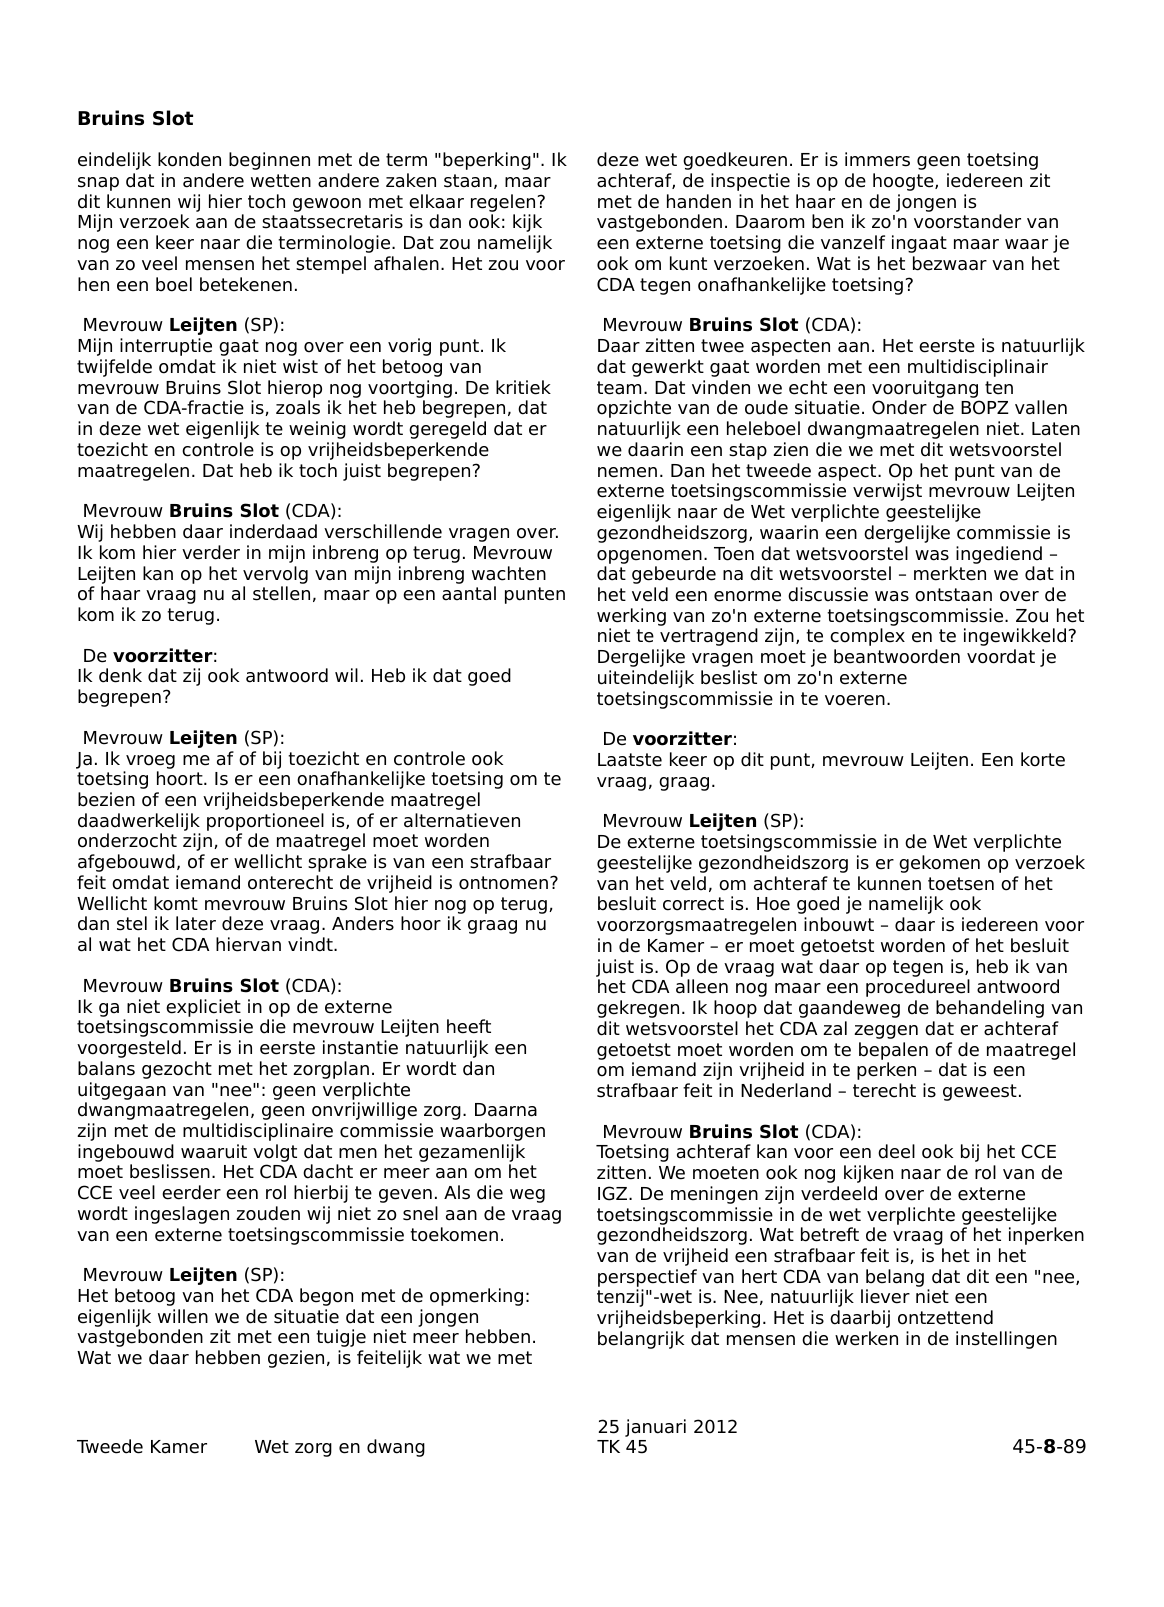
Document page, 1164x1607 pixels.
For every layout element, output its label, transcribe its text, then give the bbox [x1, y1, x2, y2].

text Mevrouw Leijten (SP): [77, 1265, 567, 1286]
text Wij hebben daar inderdaad verschillende vragen over. Ik kom hier verder in mijn inbreng op terug. Mevrouw Leijten kan op het vervolg van mijn inbreng wachten of haar vraag nu al stellen, maar op een aantal punten kom ik zo terug. [77, 522, 567, 626]
text Ik denk dat zij ook antwoord wil. Heb ik dat goed begrepen? [77, 666, 567, 708]
text Mevrouw Leijten (SP): [77, 315, 567, 336]
text De voorzitter: [77, 646, 567, 666]
text eindelijk konden beginnen met de term "beperking". Ik snap dat in andere wetten andere zaken staan, maar dit kunnen wij hier toch gewoon met elkaar regelen? Mijn verzoek aan de staatssecretaris is dan ook: kijk nog een keer naar die terminologie. Dat zou namelijk van zo veel mensen het stempel afhalen. Het zou voor hen een boel betekenen. [77, 150, 567, 295]
text Het betoog van het CDA begon met de opmerking: eigenlijk willen we de situatie dat een jongen vastgebonden zit met een tuigje niet meer hebben. Wat we daar hebben gezien, is feitelijk wat we met [77, 1286, 567, 1369]
text Mevrouw Bruins Slot (CDA): [77, 501, 567, 522]
text Mevrouw Leijten (SP): [596, 811, 1087, 832]
text Ik ga niet expliciet in op de externe toetsingscommissie die mevrouw Leijten heeft voorgesteld. Er is in eerste instantie natuurlijk een balans gezocht met het zorgplan. Er wordt dan uitgegaan van "nee": geen verplichte dwangmaatregelen, geen onvrijwillige zorg. Daarna zijn met de multidisciplinaire commissie waarborgen ingebouwd waaruit volgt dat men het gezamenlijk moet beslissen. Het CDA dacht er meer aan om het CCE veel eerder een rol hierbij te geven. Als die weg wordt ingeslagen zouden wij niet zo snel aan de vraag van een externe toetsingscommissie toekomen. [77, 996, 567, 1245]
text De voorzitter: [596, 729, 1087, 750]
text Mijn interruptie gaat nog over een vorig punt. Ik twijfelde omdat ik niet wist of het betoog van mevrouw Bruins Slot hierop nog voortging. De kritiek van de CDA-fractie is, zoals ik het heb begrepen, dat in deze wet eigenlijk te weinig wordt geregeld dat er toezicht en controle is op vrijheidsbeperkende maatregelen. Dat heb ik toch juist begrepen? [77, 336, 567, 481]
text Ja. Ik vroeg me af of bij toezicht en controle ook toetsing hoort. Is er een onafhankelijke toetsing om te bezien of een vrijheidsbeperkende maatregel daadwerkelijk proportioneel is, of er alternatieven onderzocht zijn, of de maatregel moet worden afgebouwd, of er wellicht sprake is van een strafbaar feit omdat iemand onterecht de vrijheid is ontnomen? Wellicht komt mevrouw Bruins Slot hier nog op terug, dan stel ik later deze vraag. Anders hoor ik graag nu al wat het CDA hiervan vindt. [77, 748, 567, 956]
text Mevrouw Bruins Slot (CDA): [596, 315, 1087, 336]
text Mevrouw Leijten (SP): [77, 728, 567, 748]
text deze wet goedkeuren. Er is immers geen toetsing achteraf, de inspectie is op de hoogte, iedereen zit met de handen in het haar en de jongen is vastgebonden. Daarom ben ik zo'n voorstander van een externe toetsing die vanzelf ingaat maar waar je ook om kunt verzoeken. Wat is het bezwaar van het CDA tegen onafhankelijke toetsing? [596, 150, 1087, 295]
text Laatste keer op dit punt, mevrouw Leijten. Een korte vraag, graag. [596, 750, 1087, 791]
text Mevrouw Bruins Slot (CDA): [596, 1122, 1087, 1142]
text De externe toetsingscommissie in de Wet verplichte geestelijke gezondheidszorg is er gekomen op verzoek van het veld, om achteraf te kunnen toetsen of het besluit correct is. Hoe goed je namelijk ook voorzorgsmaatregelen inbouwt – daar is iedereen voor in de Kamer – er moet getoetst worden of het besluit juist is. Op de vraag wat daar op tegen is, heb ik van het CDA alleen nog maar een procedureel antwoord gekregen. Ik hoop dat gaandeweg de behandeling van dit wetsvoorstel het CDA zal zeggen dat er achteraf getoetst moet worden om te bepalen of de maatregel om iemand zijn vrijheid in te perken – dat is een strafbaar feit in Nederland – terecht is geweest. [596, 832, 1087, 1102]
text Daar zitten twee aspecten aan. Het eerste is natuurlijk dat gewerkt gaat worden met een multidisciplinair team. Dat vinden we echt een vooruitgang ten opzichte van de oude situatie. Onder de BOPZ vallen natuurlijk een heleboel dwangmaatregelen niet. Laten we daarin een stap zien die we met dit wetsvoorstel nemen. Dan het tweede aspect. Op het punt van de externe toetsingscommissie verwijst mevrouw Leijten eigenlijk naar de Wet verplichte geestelijke gezondheidszorg, waarin een dergelijke commissie is opgenomen. Toen dat wetsvoorstel was ingediend – dat gebeurde na dit wetsvoorstel – merkten we dat in het veld een enorme discussie was ontstaan over de werking van zo'n externe toetsingscommissie. Zou het niet te vertragend zijn, te complex en te ingewikkeld? Dergelijke vragen moet je beantwoorden voordat je uiteindelijk beslist om zo'n externe toetsingscommissie in te voeren. [596, 336, 1087, 709]
text Mevrouw Bruins Slot (CDA): [77, 976, 567, 996]
text Toetsing achteraf kan voor een deel ook bij het CCE zitten. We moeten ook nog kijken naar de rol van de IGZ. De meningen zijn verdeeld over de externe toetsingscommissie in de wet verplichte geestelijke gezondheidszorg. Wat betreft de vraag of het inperken van de vrijheid een strafbaar feit is, is het in het perspectief van hert CDA van belang dat dit een "nee, tenzij"-wet is. Nee, natuurlijk liever niet een vrijheidsbeperking. Het is daarbij ontzettend belangrijk dat mensen die werken in de instellingen [596, 1142, 1087, 1349]
